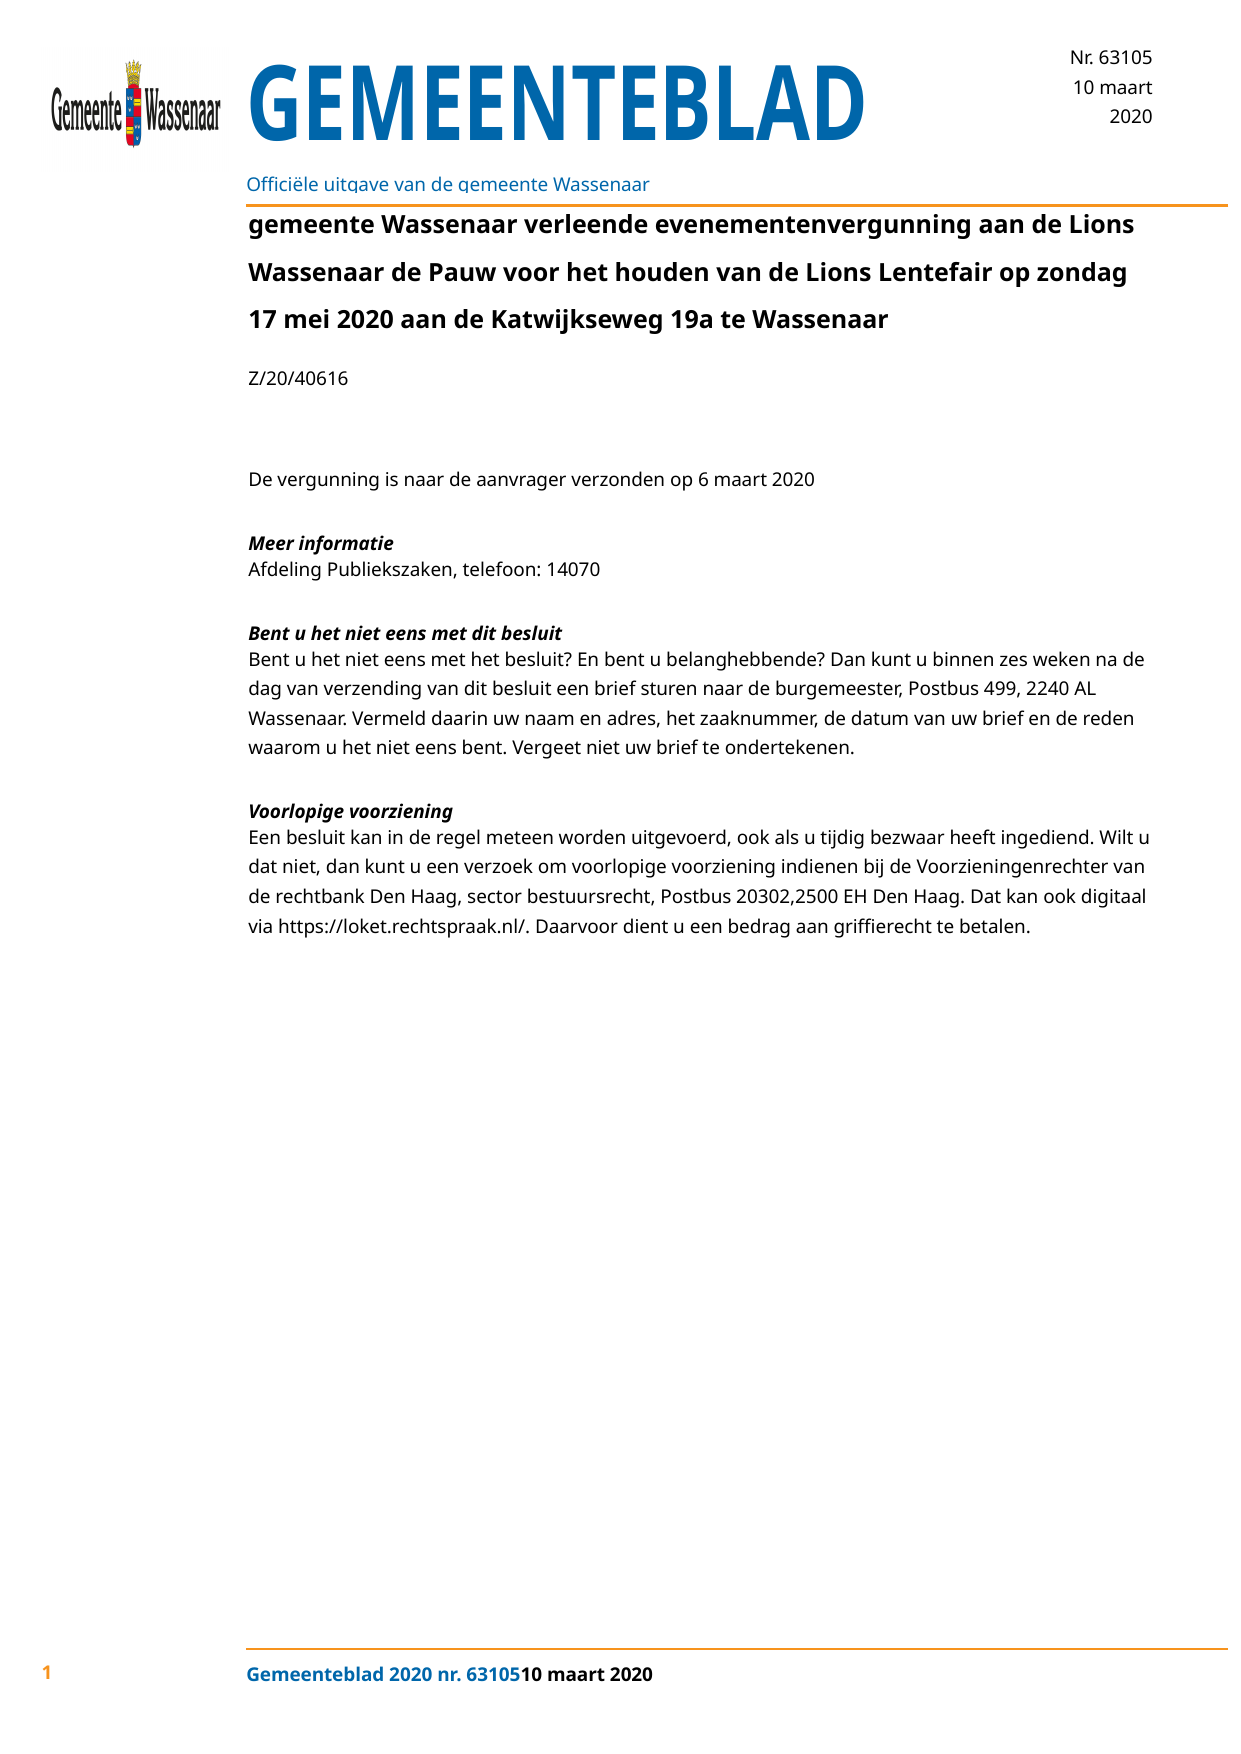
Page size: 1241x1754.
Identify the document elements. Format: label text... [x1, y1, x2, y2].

text gemeente Wassenaar verleende evenementenvergunning aan de Lions Wassenaar de Pauw voor het houden van de Lions Lentefair op zondag 17 mei 2020 aan de Katwijkseweg 19a te Wassenaar [248, 207, 1152, 336]
text Afdeling Publiekszaken, telefoon: 14070 [248, 556, 1152, 582]
text Bent u het niet eens met het besluit? En bent u belanghebbende? Dan kunt u binnen zes weken na de dag van verzending van dit besluit een brief sturen naar de burgemeester, Postbus 499, 2240 AL Wassenaar. Vermeld daarin uw naam en adres, het zaaknummer, de datum van uw brief en de reden waarom u het niet eens bent. Vergeet niet uw brief te ondertekenen. [248, 646, 1152, 760]
text Bent u het niet eens met dit besluit [248, 620, 1152, 646]
text Een besluit kan in de regel meteen worden uitgevoerd, ook als u tijdig bezwaar heeft ingediend. Wilt u dat niet, dan kunt u een verzoek om voorlopige voorziening indienen bij de Voorzieningenrechter van de rechtbank Den Haag, sector bestuursrecht, Postbus 20302,2500 EH Den Haag. Dat kan ook digitaal via https://loket.rechtspraak.nl/. Daarvoor dient u een bedrag aan griffierecht te betalen. [248, 824, 1152, 939]
text Meer informatie [248, 530, 1152, 556]
picture [41, 47, 231, 172]
text De vergunning is naar de aanvrager verzonden op 6 maart 2020 [248, 466, 1152, 492]
text Voorlopige voorziening [248, 798, 1152, 824]
text Z/20/40616 [248, 366, 1152, 391]
